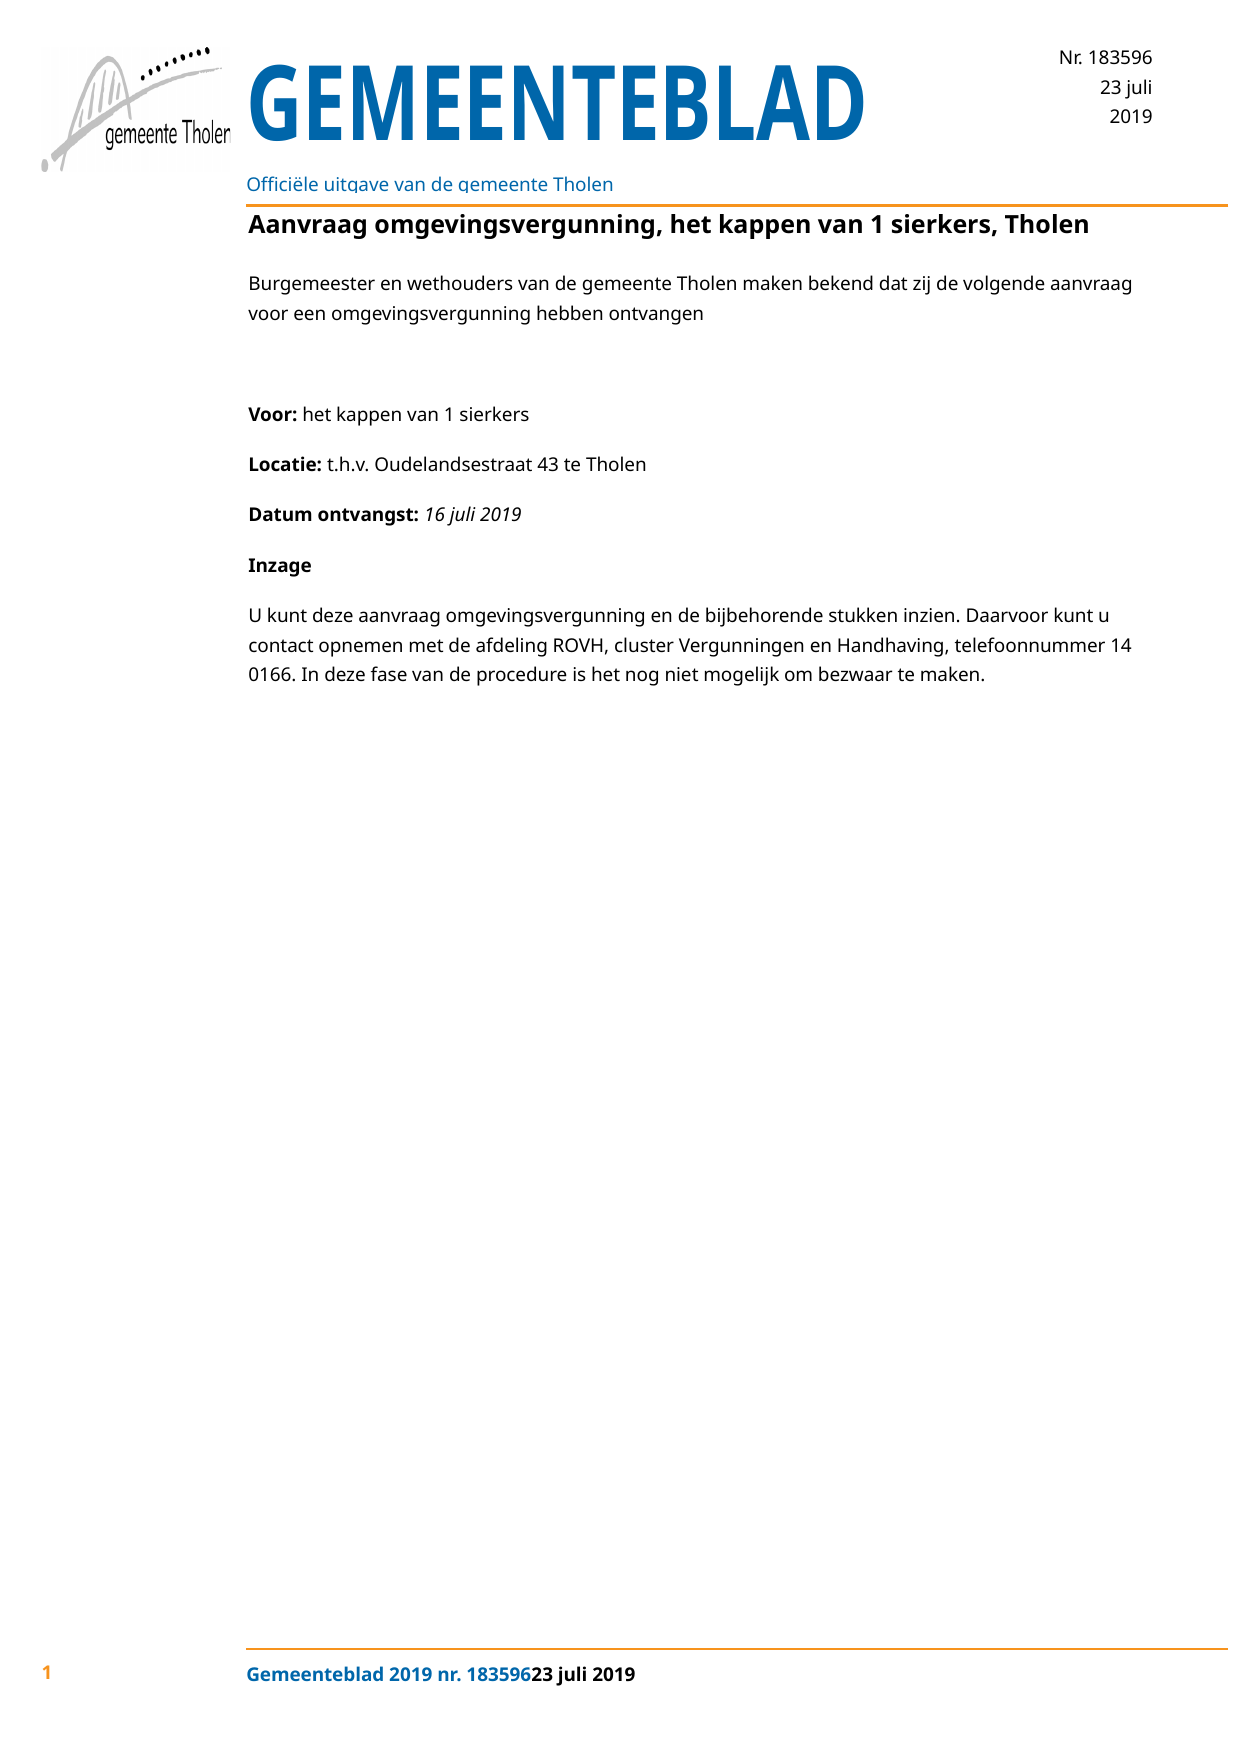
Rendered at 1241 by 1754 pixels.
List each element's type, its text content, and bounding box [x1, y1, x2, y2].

text Locatie: t.h.v. Oudelandsestraat 43 te Tholen [248, 451, 1152, 477]
text Datum ontvangst: 16 juli 2019 [248, 502, 1152, 527]
text Burgemeester en wethouders van de gemeente Tholen maken bekend dat zij de volgende aanvraag voor een omgevingsvergunning hebben ontvangen [248, 270, 1152, 326]
text Voor: het kappen van 1 sierkers [248, 401, 1152, 426]
picture [41, 47, 231, 172]
text Inzage [248, 552, 1152, 578]
text U kunt deze aanvraag omgevingsvergunning en de bijbehorende stukken inzien. Daarvoor kunt u contact opnemen met de afdeling ROVH, cluster Vergunningen en Handhaving, telefoonnummer 14 0166. In deze fase van de procedure is het nog niet mogelijk om bezwaar te maken. [248, 602, 1152, 687]
text Aanvraag omgevingsvergunning, het kappen van 1 sierkers, Tholen [248, 207, 1152, 241]
